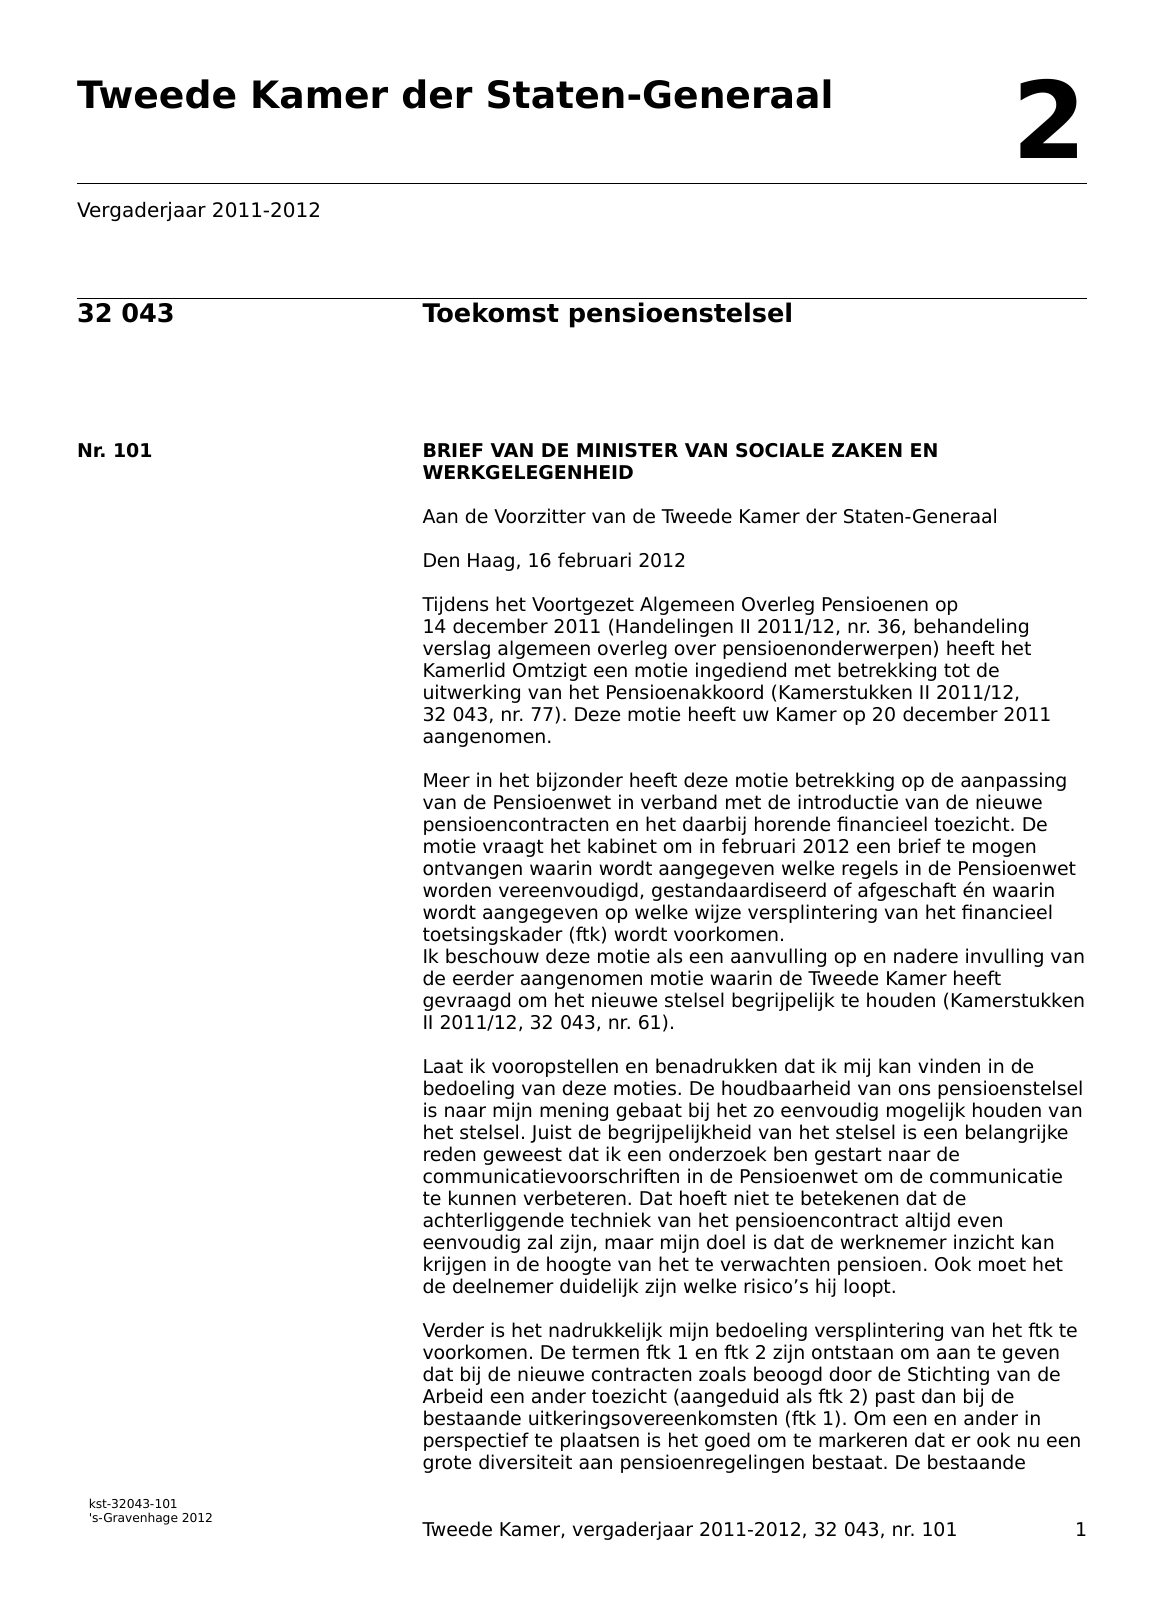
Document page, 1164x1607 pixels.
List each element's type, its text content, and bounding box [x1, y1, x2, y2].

text Meer in het bijzonder heeft deze motie betrekking op de aanpassing van de Pensioenwet in verband met de introductie van de nieuwe pensioencontracten en het daarbij horende financieel toezicht. De motie vraagt het kabinet om in februari 2012 een brief te mogen ontvangen waarin wordt aangegeven welke regels in de Pensioenwet worden vereenvoudigd, gestandaardiseerd of afgeschaft én waarin wordt aangegeven op welke wijze versplintering van het financieel toetsingskader (ftk) wordt voorkomen. [422, 770, 1087, 946]
text Aan de Voorzitter van de Tweede Kamer der Staten-Generaal [422, 506, 1087, 528]
text Den Haag, 16 februari 2012 [422, 550, 1087, 572]
table_header Tweede Kamer der Staten-Generaal [77, 59, 886, 183]
table_cell Vergaderjaar 2011-2012 [77, 184, 1087, 298]
text Ik beschouw deze motie als een aanvulling op en nadere invulling van de eerder aangenomen motie waarin de Tweede Kamer heeft gevraagd om het nieuwe stelsel begrijpelijk te houden (Kamerstukken II 2011/12, 32 043, nr. 61). [422, 946, 1087, 1034]
subtitle 32 043 Toekomst pensioenstelsel [77, 299, 1087, 329]
text Verder is het nadrukkelijk mijn bedoeling versplintering van het ftk te voorkomen. De termen ftk 1 en ftk 2 zijn ontstaan om aan te geven dat bij de nieuwe contracten zoals beoogd door de Stichting van de Arbeid een ander toezicht (aangeduid als ftk 2) past dan bij de bestaande uitkeringsovereenkomsten (ftk 1). Om een en ander in perspectief te plaatsen is het goed om te markeren dat er ook nu een grote diversiteit aan pensioenregelingen bestaat. De bestaande [422, 1320, 1087, 1474]
table_header 2 [886, 59, 1087, 183]
subtitle Nr. 101 BRIEF VAN DE MINISTER VAN SOCIALE ZAKEN EN WERKGELEGENHEID [77, 440, 1087, 484]
text kst-32043-101 [88, 1497, 323, 1511]
text 's-Gravenhage 2012 [88, 1511, 323, 1525]
text Laat ik vooropstellen en benadrukken dat ik mij kan vinden in de bedoeling van deze moties. De houdbaarheid van ons pensioenstelsel is naar mijn mening gebaat bij het zo eenvoudig mogelijk houden van het stelsel. Juist de begrijpelijkheid van het stelsel is een belangrijke reden geweest dat ik een onderzoek ben gestart naar de communicatievoorschriften in de Pensioenwet om de communicatie te kunnen verbeteren. Dat hoeft niet te betekenen dat de achterliggende techniek van het pensioencontract altijd even eenvoudig zal zijn, maar mijn doel is dat de werknemer inzicht kan krijgen in de hoogte van het te verwachten pensioen. Ook moet het de deelnemer duidelijk zijn welke risico’s hij loopt. [422, 1056, 1087, 1298]
text Tijdens het Voortgezet Algemeen Overleg Pensioenen op 14 december 2011 (Handelingen II 2011/12, nr. 36, behandeling verslag algemeen overleg over pensioenonderwerpen) heeft het Kamerlid Omtzigt een motie ingediend met betrekking tot de uitwerking van het Pensioenakkoord (Kamerstukken II 2011/12, 32 043, nr. 77). Deze motie heeft uw Kamer op 20 december 2011 aangenomen. [422, 594, 1087, 748]
